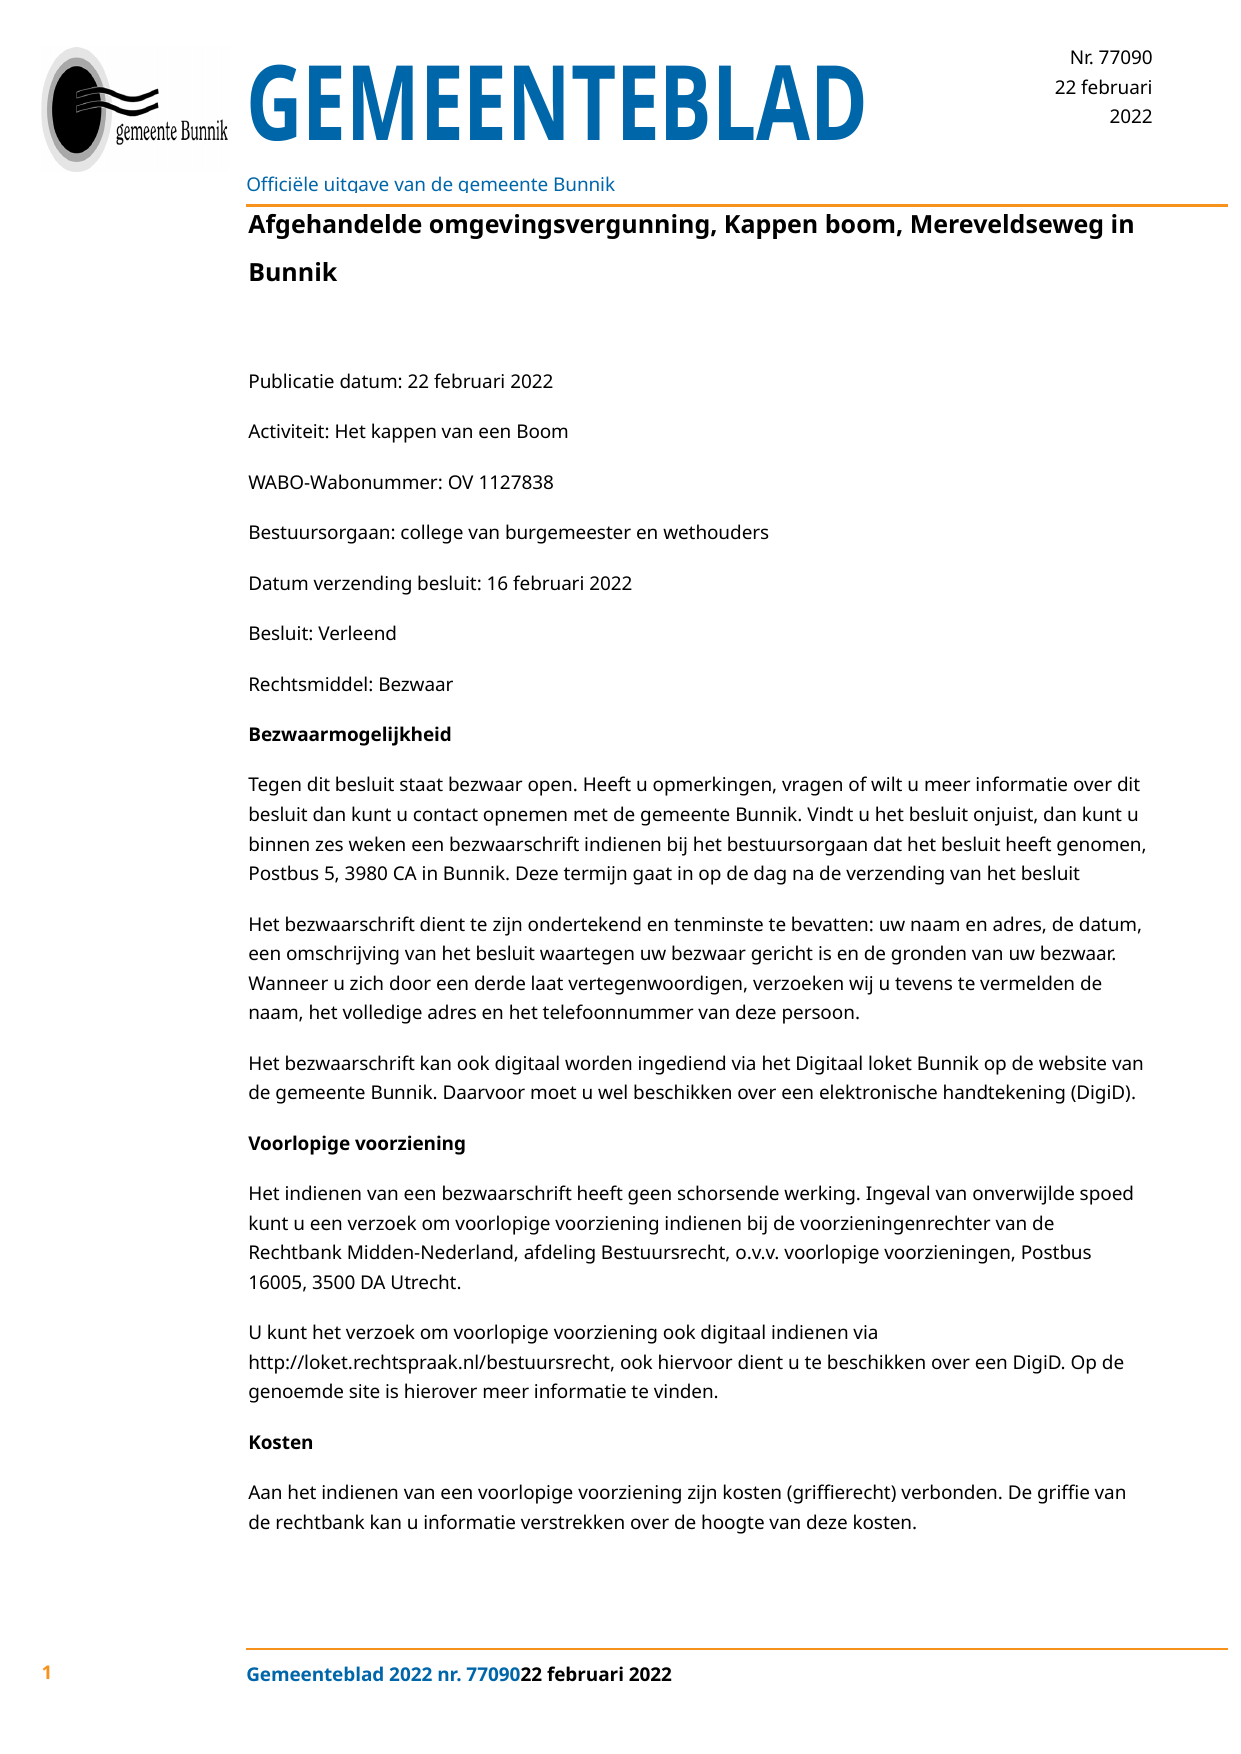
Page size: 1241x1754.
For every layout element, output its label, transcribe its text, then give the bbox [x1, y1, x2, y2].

text Bezwaarmogelijkheid [248, 721, 1152, 747]
text Kosten [248, 1429, 1152, 1455]
text Het bezwaarschrift kan ook digitaal worden ingediend via het Digitaal loket Bunnik op de website van de gemeente Bunnik. Daarvoor moet u wel beschikken over een elektronische handtekening (DigiD). [248, 1050, 1152, 1105]
text WABO-Wabonummer: OV 1127838 [248, 469, 1152, 495]
text Het indienen van een bezwaarschrift heeft geen schorsende werking. Ingeval van onverwijlde spoed kunt u een verzoek om voorlopige voorziening indienen bij de voorzieningenrechter van de Rechtbank Midden-Nederland, afdeling Bestuursrecht, o.v.v. voorlopige voorzieningen, Postbus 16005, 3500 DA Utrecht. [248, 1180, 1152, 1295]
text Besluit: Verleend [248, 620, 1152, 646]
text Publicatie datum: 22 februari 2022 [248, 368, 1152, 394]
picture [41, 47, 231, 172]
text Rechtsmiddel: Bezwaar [248, 671, 1152, 697]
text Tegen dit besluit staat bezwaar open. Heeft u opmerkingen, vragen of wilt u meer informatie over dit besluit dan kunt u contact opnemen met de gemeente Bunnik. Vindt u het besluit onjuist, dan kunt u binnen zes weken een bezwaarschrift indienen bij het bestuursorgaan dat het besluit heeft genomen, Postbus 5, 3980 CA in Bunnik. Deze termijn gaat in op de dag na de verzending van het besluit [248, 772, 1152, 886]
text Het bezwaarschrift dient te zijn ondertekend en tenminste te bevatten: uw naam en adres, de datum, een omschrijving van het besluit waartegen uw bezwaar gericht is en de gronden van uw bezwaar. Wanneer u zich door een derde laat vertegenwoordigen, verzoeken wij u tevens te vermelden de naam, het volledige adres en het telefoonnummer van deze persoon. [248, 911, 1152, 1025]
text Afgehandelde omgevingsvergunning, Kappen boom, Mereveldseweg in Bunnik [248, 207, 1152, 288]
text Voorlopige voorziening [248, 1130, 1152, 1156]
text U kunt het verzoek om voorlopige voorziening ook digitaal indienen via http://loket.rechtspraak.nl/bestuursrecht, ook hiervoor dient u te beschikken over een DigiD. Op de genoemde site is hierover meer informatie te vinden. [248, 1319, 1152, 1404]
text Activiteit: Het kappen van een Boom [248, 419, 1152, 444]
text Datum verzending besluit: 16 februari 2022 [248, 570, 1152, 596]
text Bestuursorgaan: college van burgemeester en wethouders [248, 519, 1152, 545]
text Aan het indienen van een voorlopige voorziening zijn kosten (griffierecht) verbonden. De griffie van de rechtbank kan u informatie verstrekken over de hoogte van deze kosten. [248, 1479, 1152, 1535]
